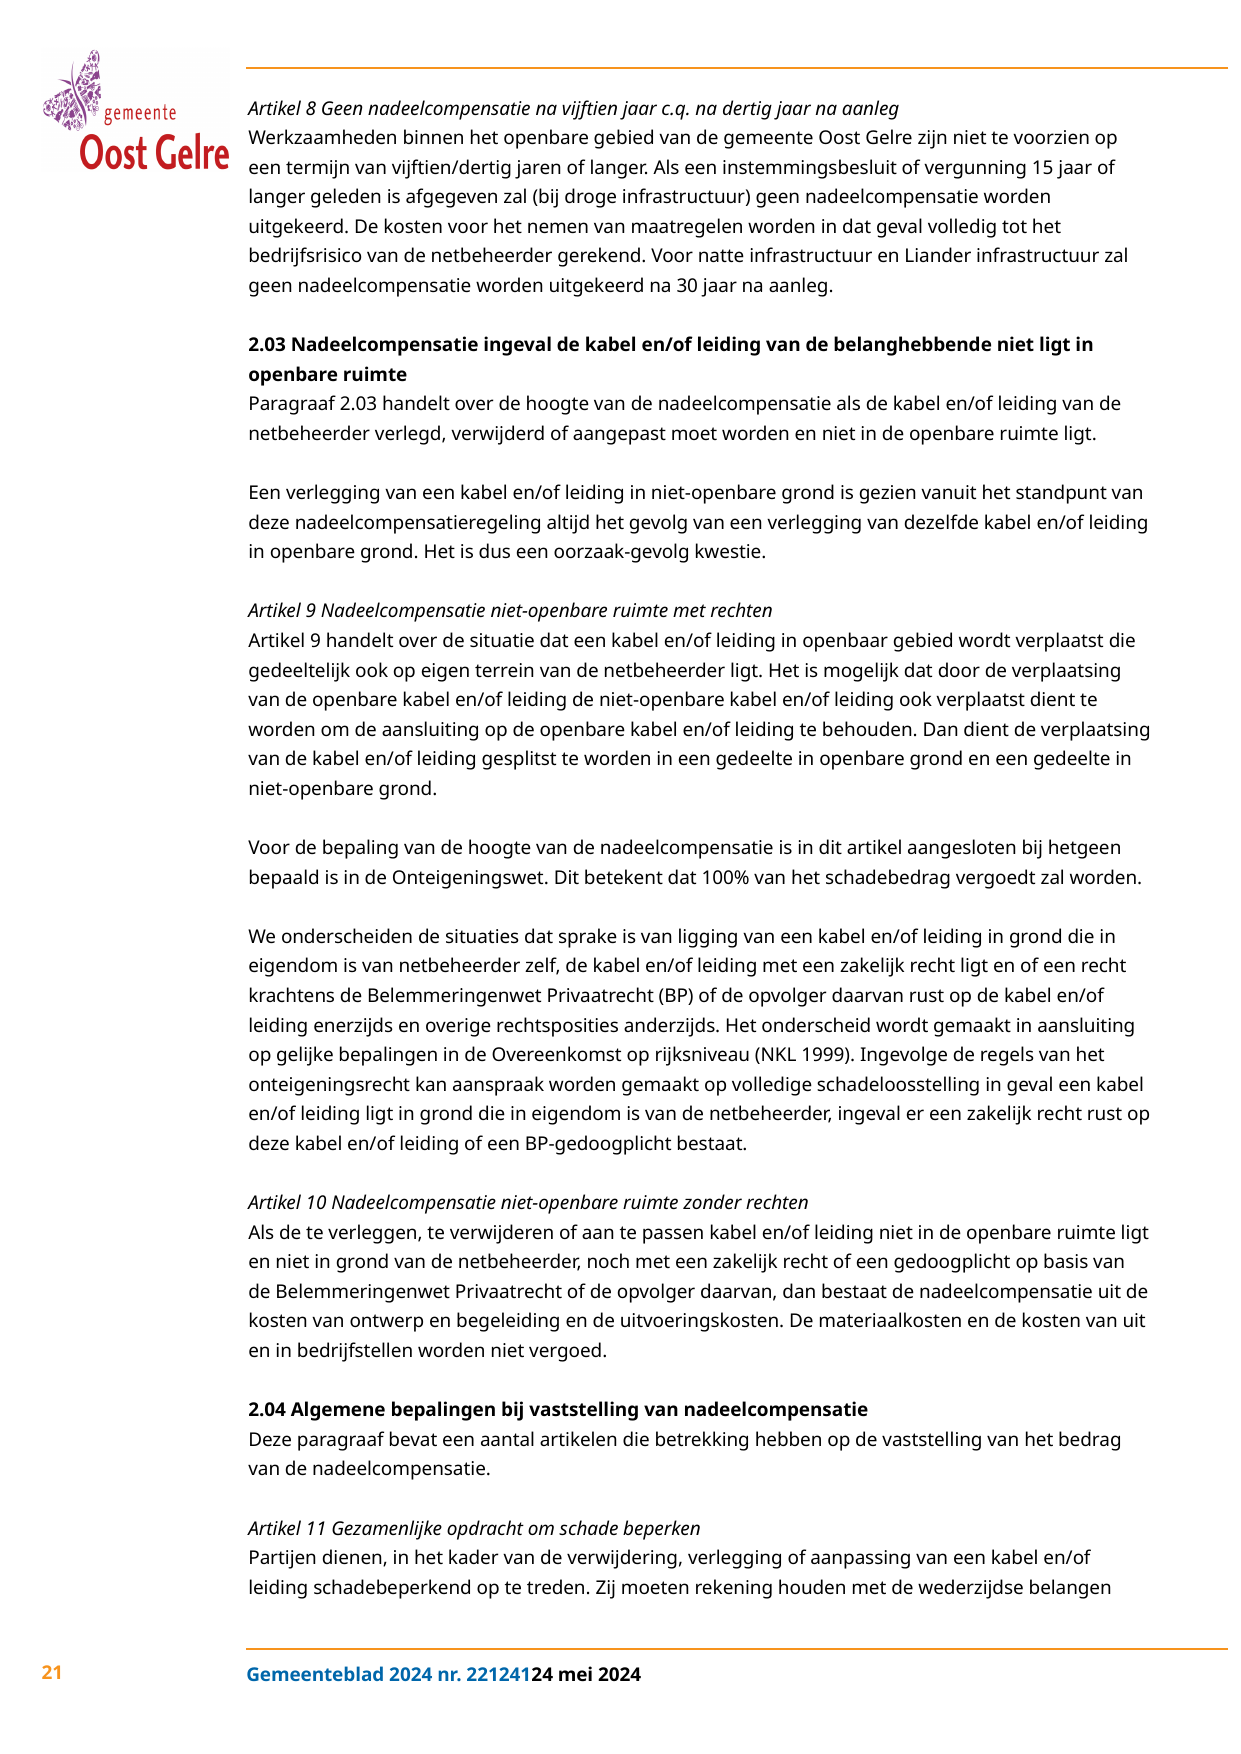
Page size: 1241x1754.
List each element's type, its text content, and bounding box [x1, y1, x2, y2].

text Artikel 8 Geen nadeelcompensatie na vijftien jaar c.q. na dertig jaar na aanleg [248, 95, 1152, 121]
text 2.04 Algemene bepalingen bij vaststelling van nadeelcompensatie [248, 1396, 1152, 1422]
text We onderscheiden de situaties dat sprake is van ligging van een kabel en/of leiding in grond die in eigendom is van netbeheerder zelf, de kabel en/of leiding met een zakelijk recht ligt en of een recht krachtens de Belemmeringenwet Privaatrecht (BP) of de opvolger daarvan rust op de kabel en/of leiding enerzijds en overige rechtsposities anderzijds. Het onderscheid wordt gemaakt in aansluiting op gelijke bepalingen in de Overeenkomst op rijksniveau (NKL 1999). Ingevolge de regels van het onteigeningsrecht kan aanspraak worden gemaakt op volledige schadeloosstelling in geval een kabel en/of leiding ligt in grond die in eigendom is van de netbeheerder, ingeval er een zakelijk recht rust op deze kabel en/of leiding of een BP-gedoogplicht bestaat. [248, 923, 1152, 1156]
text Werkzaamheden binnen het openbare gebied van de gemeente Oost Gelre zijn niet te voorzien op een termijn van vijftien/dertig jaren of langer. Als een instemmingsbesluit of vergunning 15 jaar of langer geleden is afgegeven zal (bij droge infrastructuur) geen nadeelcompensatie worden uitgekeerd. De kosten voor het nemen van maatregelen worden in dat geval volledig tot het bedrijfsrisico van de netbeheerder gerekend. Voor natte infrastructuur en Liander infrastructuur zal geen nadeelcompensatie worden uitgekeerd na 30 jaar na aanleg. [248, 124, 1152, 298]
text Artikel 11 Gezamenlijke opdracht om schade beperken [248, 1515, 1152, 1541]
text Artikel 9 handelt over de situatie dat een kabel en/of leiding in openbaar gebied wordt verplaatst die gedeeltelijk ook op eigen terrein van de netbeheerder ligt. Het is mogelijk dat door de verplaatsing van de openbare kabel en/of leiding de niet-openbare kabel en/of leiding ook verplaatst dient te worden om de aansluiting op de openbare kabel en/of leiding te behouden. Dan dient de verplaatsing van de kabel en/of leiding gesplitst te worden in een gedeelte in openbare grond en een gedeelte in niet-openbare grond. [248, 627, 1152, 801]
text Een verlegging van een kabel en/of leiding in niet-openbare grond is gezien vanuit het standpunt van deze nadeelcompensatieregeling altijd het gevolg van een verlegging van dezelfde kabel en/of leiding in openbare grond. Het is dus een oorzaak-gevolg kwestie. [248, 479, 1152, 564]
text Artikel 10 Nadeelcompensatie niet-openbare ruimte zonder rechten [248, 1189, 1152, 1215]
text Paragraaf 2.03 handelt over de hoogte van de nadeelcompensatie als de kabel en/of leiding van de netbeheerder verlegd, verwijderd of aangepast moet worden en niet in de openbare ruimte ligt. [248, 391, 1152, 446]
text Deze paragraaf bevat een aantal artikelen die betrekking hebben op de vaststelling van het bedrag van de nadeelcompensatie. [248, 1426, 1152, 1481]
text Voor de bepaling van de hoogte van de nadeelcompensatie is in dit artikel aangesloten bij hetgeen bepaald is in de Onteigeningswet. Dit betekent dat 100% van het schadebedrag vergoedt zal worden. [248, 834, 1152, 890]
text 2.03 Nadeelcompensatie ingeval de kabel en/of leiding van de belanghebbende niet ligt in openbare ruimte [248, 331, 1152, 387]
picture [41, 47, 231, 172]
text Partijen dienen, in het kader van de verwijdering, verlegging of aanpassing van een kabel en/of leiding schadebeperkend op te treden. Zij moeten rekening houden met de wederzijdse belangen [248, 1544, 1152, 1600]
text Artikel 9 Nadeelcompensatie niet-openbare ruimte met rechten [248, 598, 1152, 623]
text Als de te verleggen, te verwijderen of aan te passen kabel en/of leiding niet in de openbare ruimte ligt en niet in grond van de netbeheerder, noch met een zakelijk recht of een gedoogplicht op basis van de Belemmeringenwet Privaatrecht of de opvolger daarvan, dan bestaat de nadeelcompensatie uit de kosten van ontwerp en begeleiding en de uitvoeringskosten. De materiaalkosten en de kosten van uit en in bedrijfstellen worden niet vergoed. [248, 1219, 1152, 1363]
